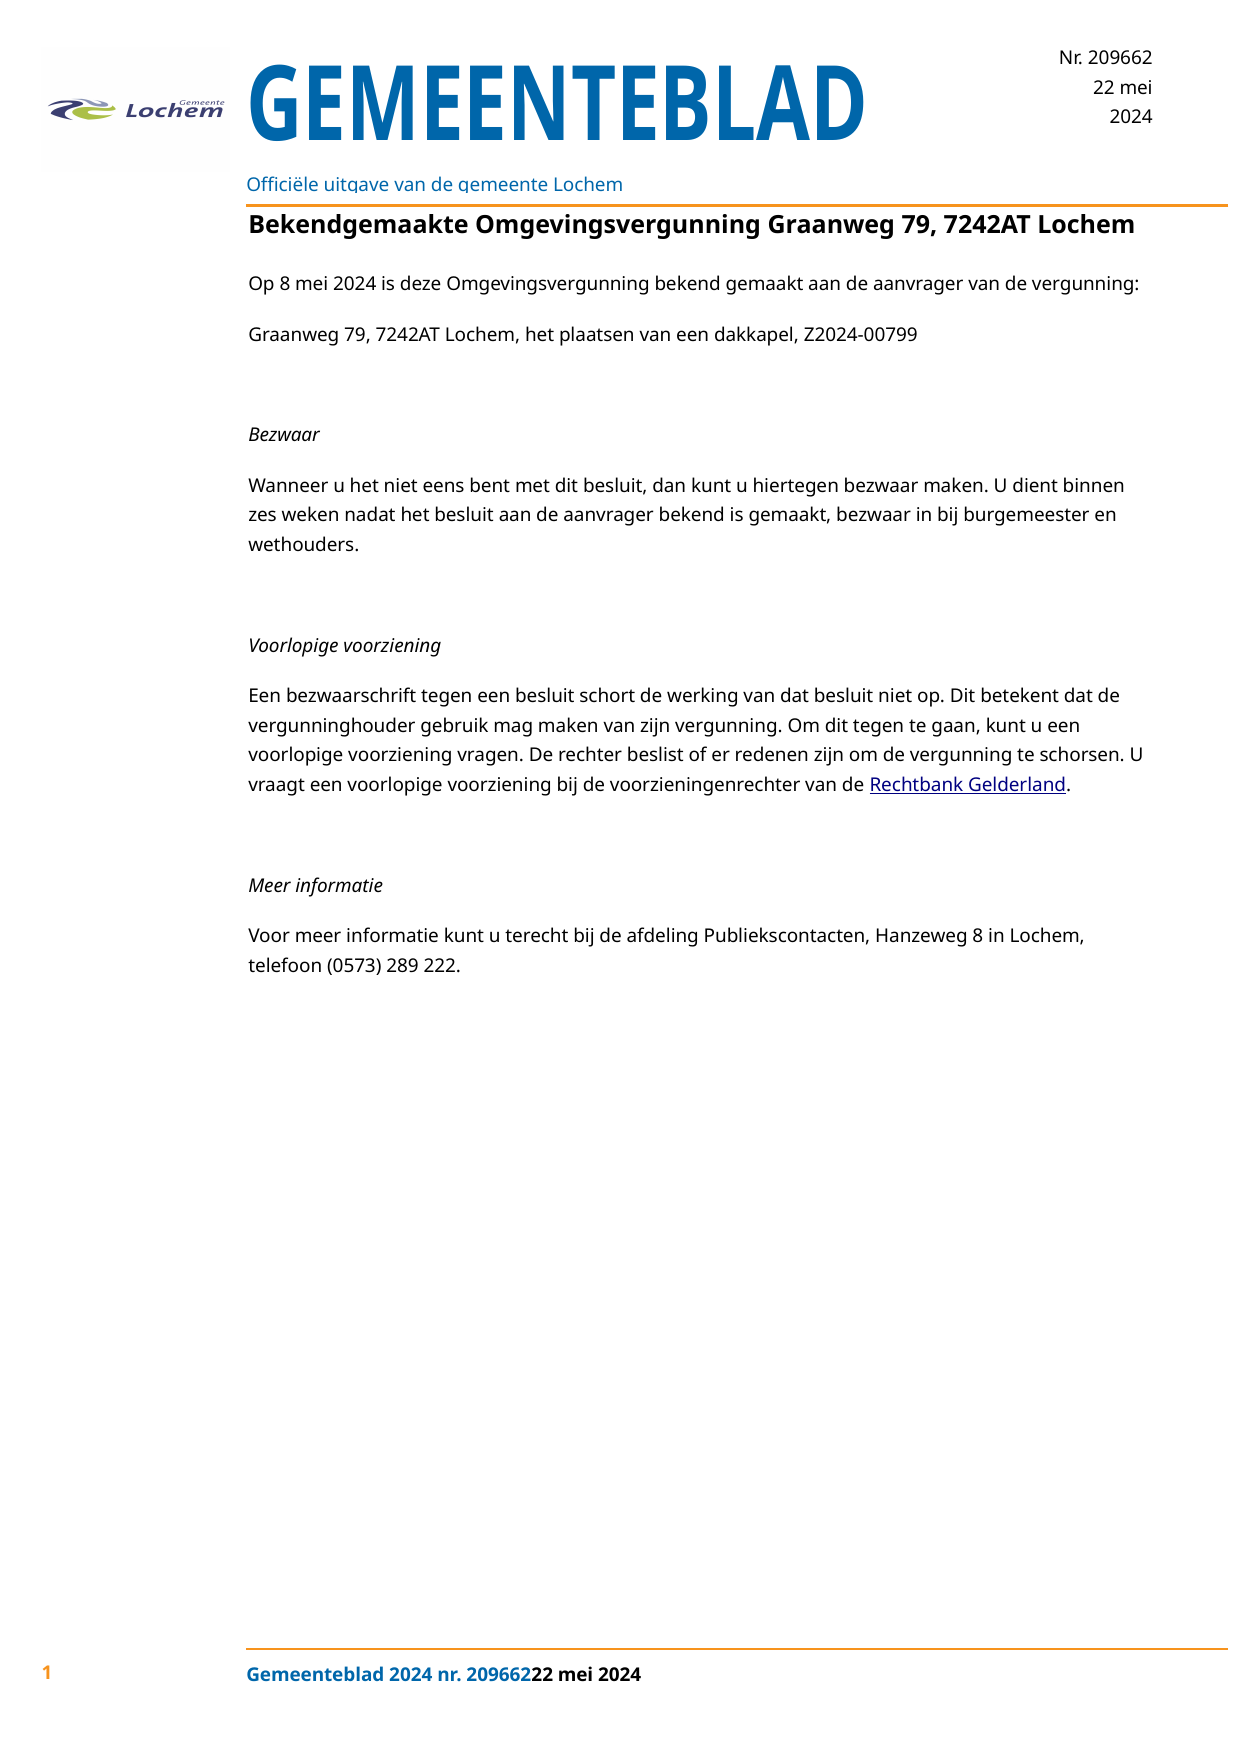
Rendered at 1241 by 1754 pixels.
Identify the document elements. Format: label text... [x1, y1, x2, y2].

text Graanweg 79, 7242AT Lochem, het plaatsen van een dakkapel, Z2024-00799 [248, 321, 1152, 346]
text Meer informatie [248, 872, 1152, 898]
text Voorlopige voorziening [248, 632, 1152, 658]
text Bezwaar [248, 422, 1152, 447]
text Een bezwaarschrift tegen een besluit schort de werking van dat besluit niet op. Dit betekent dat de vergunninghouder gebruik mag maken van zijn vergunning. Om dit tegen te gaan, kunt u een voorlopige voorziening vragen. De rechter beslist of er redenen zijn om de vergunning te schorsen. U vraagt een voorlopige voorziening bij de voorzieningenrechter van de Rechtbank Gelderland. [248, 682, 1152, 797]
text Wanneer u het niet eens bent met dit besluit, dan kunt u hiertegen bezwaar maken. U dient binnen zes weken nadat het besluit aan de aanvrager bekend is gemaakt, bezwaar in bij burgemeester en wethouders. [248, 472, 1152, 557]
text Voor meer informatie kunt u terecht bij de afdeling Publiekscontacten, Hanzeweg 8 in Lochem, telefoon (0573) 289 222. [248, 922, 1152, 978]
text Bekendgemaakte Omgevingsvergunning Graanweg 79, 7242AT Lochem [248, 207, 1152, 241]
picture [41, 47, 231, 172]
text Op 8 mei 2024 is deze Omgevingsvergunning bekend gemaakt aan de aanvrager van de vergunning: [248, 270, 1152, 296]
